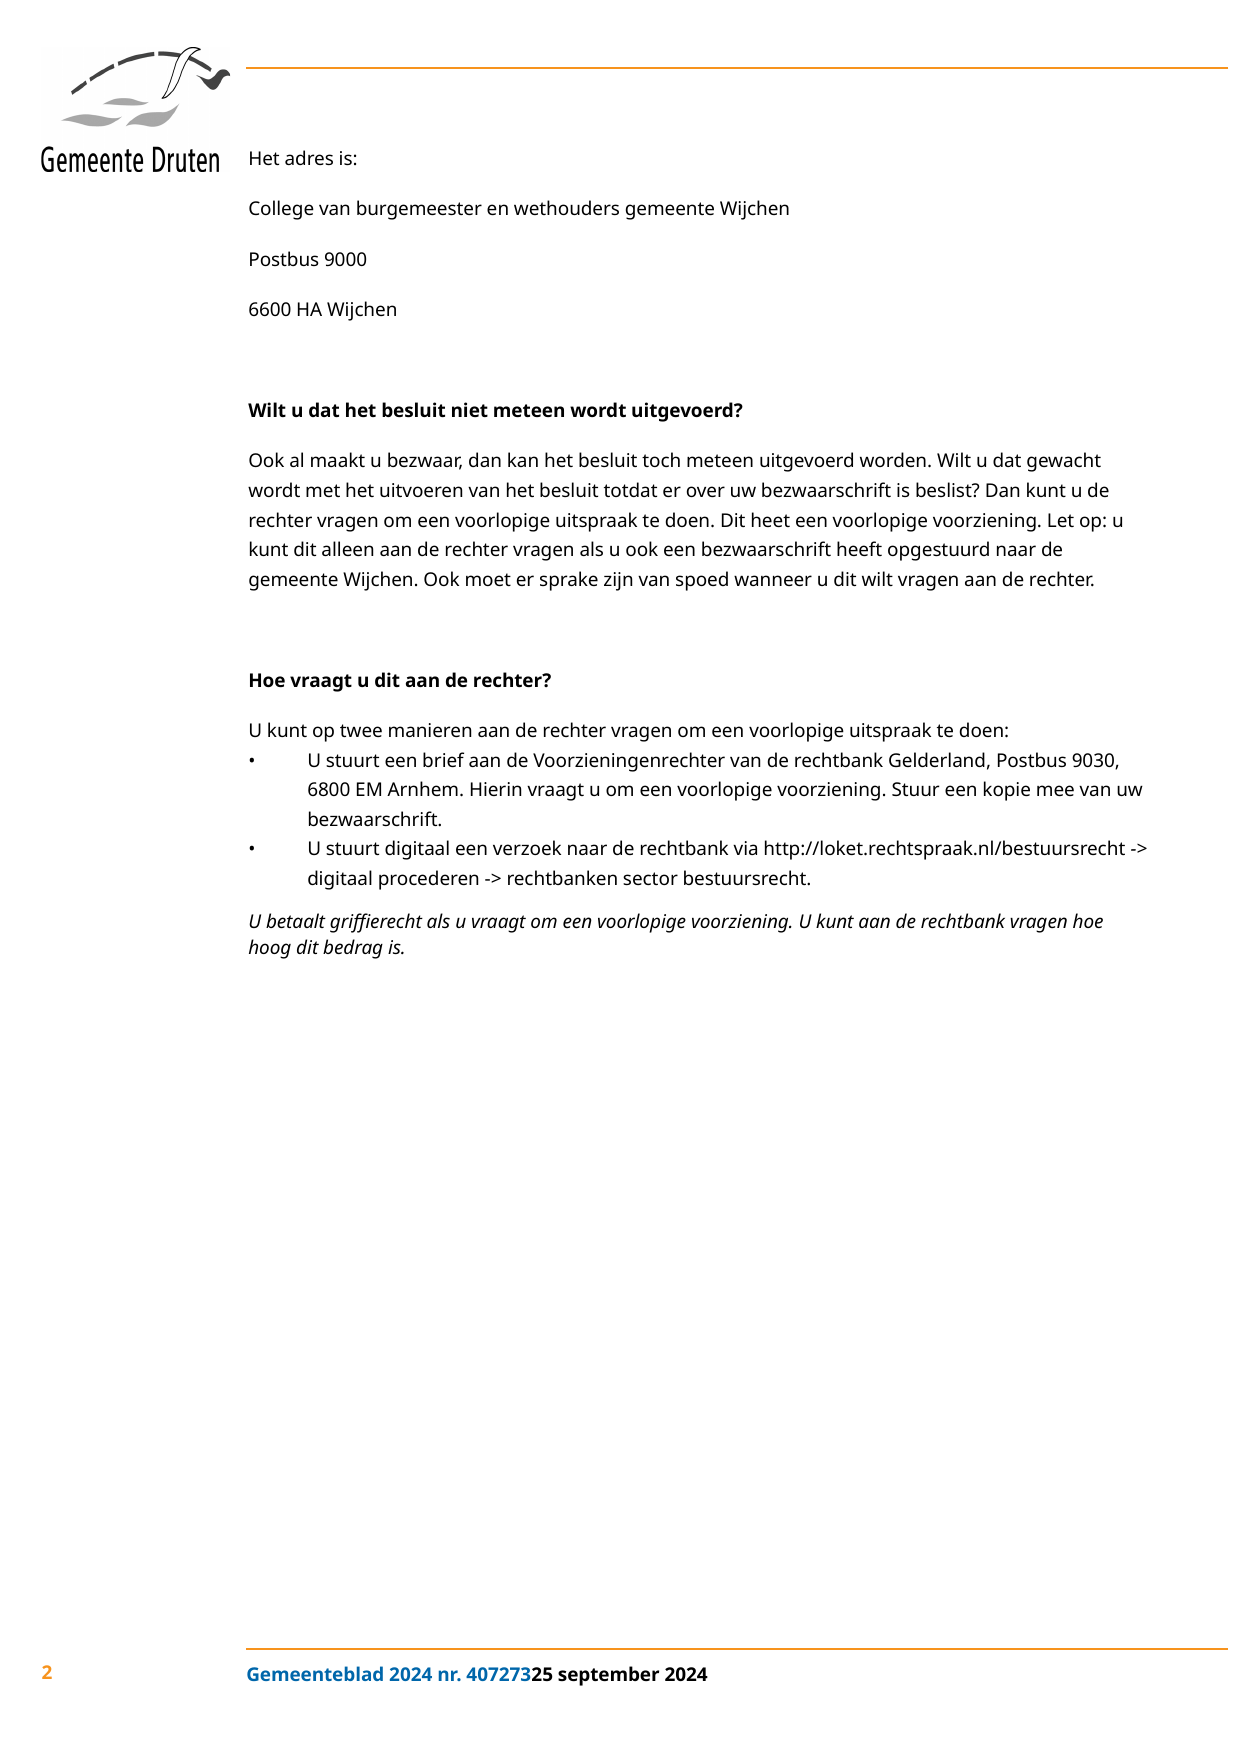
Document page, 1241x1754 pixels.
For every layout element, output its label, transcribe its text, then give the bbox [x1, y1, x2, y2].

text Het adres is: [248, 145, 1152, 171]
text College van burgemeester en wethouders gemeente Wijchen [248, 196, 1152, 221]
text 6600 HA Wijchen [248, 296, 1152, 322]
text U kunt op twee manieren aan de rechter vragen om een voorlopige uitspraak te doen: [248, 717, 1152, 743]
text Ook al maakt u bezwaar, dan kan het besluit toch meteen uitgevoerd worden. Wilt u dat gewacht wordt met het uitvoeren van het besluit totdat er over uw bezwaarschrift is beslist? Dan kunt u de rechter vragen om een voorlopige uitspraak te doen. Dit heet een voorlopige voorziening. Let op: u kunt dit alleen aan de rechter vragen als u ook een bezwaarschrift heeft opgestuurd naar de gemeente Wijchen. Ook moet er sprake zijn van spoed wanneer u dit wilt vragen aan de rechter. [248, 448, 1152, 592]
picture [41, 47, 231, 172]
list U stuurt digitaal een verzoek naar de rechtbank via http://loket.rechtspraak.nl/bestuursrecht -> digitaal procederen -> rechtbanken sector bestuursrecht. [248, 836, 1152, 891]
text Wilt u dat het besluit niet meteen wordt uitgevoerd? [248, 397, 1152, 423]
text Hoe vraagt u dit aan de rechter? [248, 667, 1152, 693]
text Postbus 9000 [248, 246, 1152, 272]
text U betaalt griffierecht als u vraagt om een voorlopige voorziening. U kunt aan de rechtbank vragen hoe hoog dit bedrag is. [248, 908, 1152, 960]
list U stuurt een brief aan de Voorzieningenrechter van de rechtbank Gelderland, Postbus 9030, 6800 EM Arnhem. Hierin vraagt u om een voorlopige voorziening. Stuur een kopie mee van uw bezwaarschrift. [248, 747, 1152, 832]
